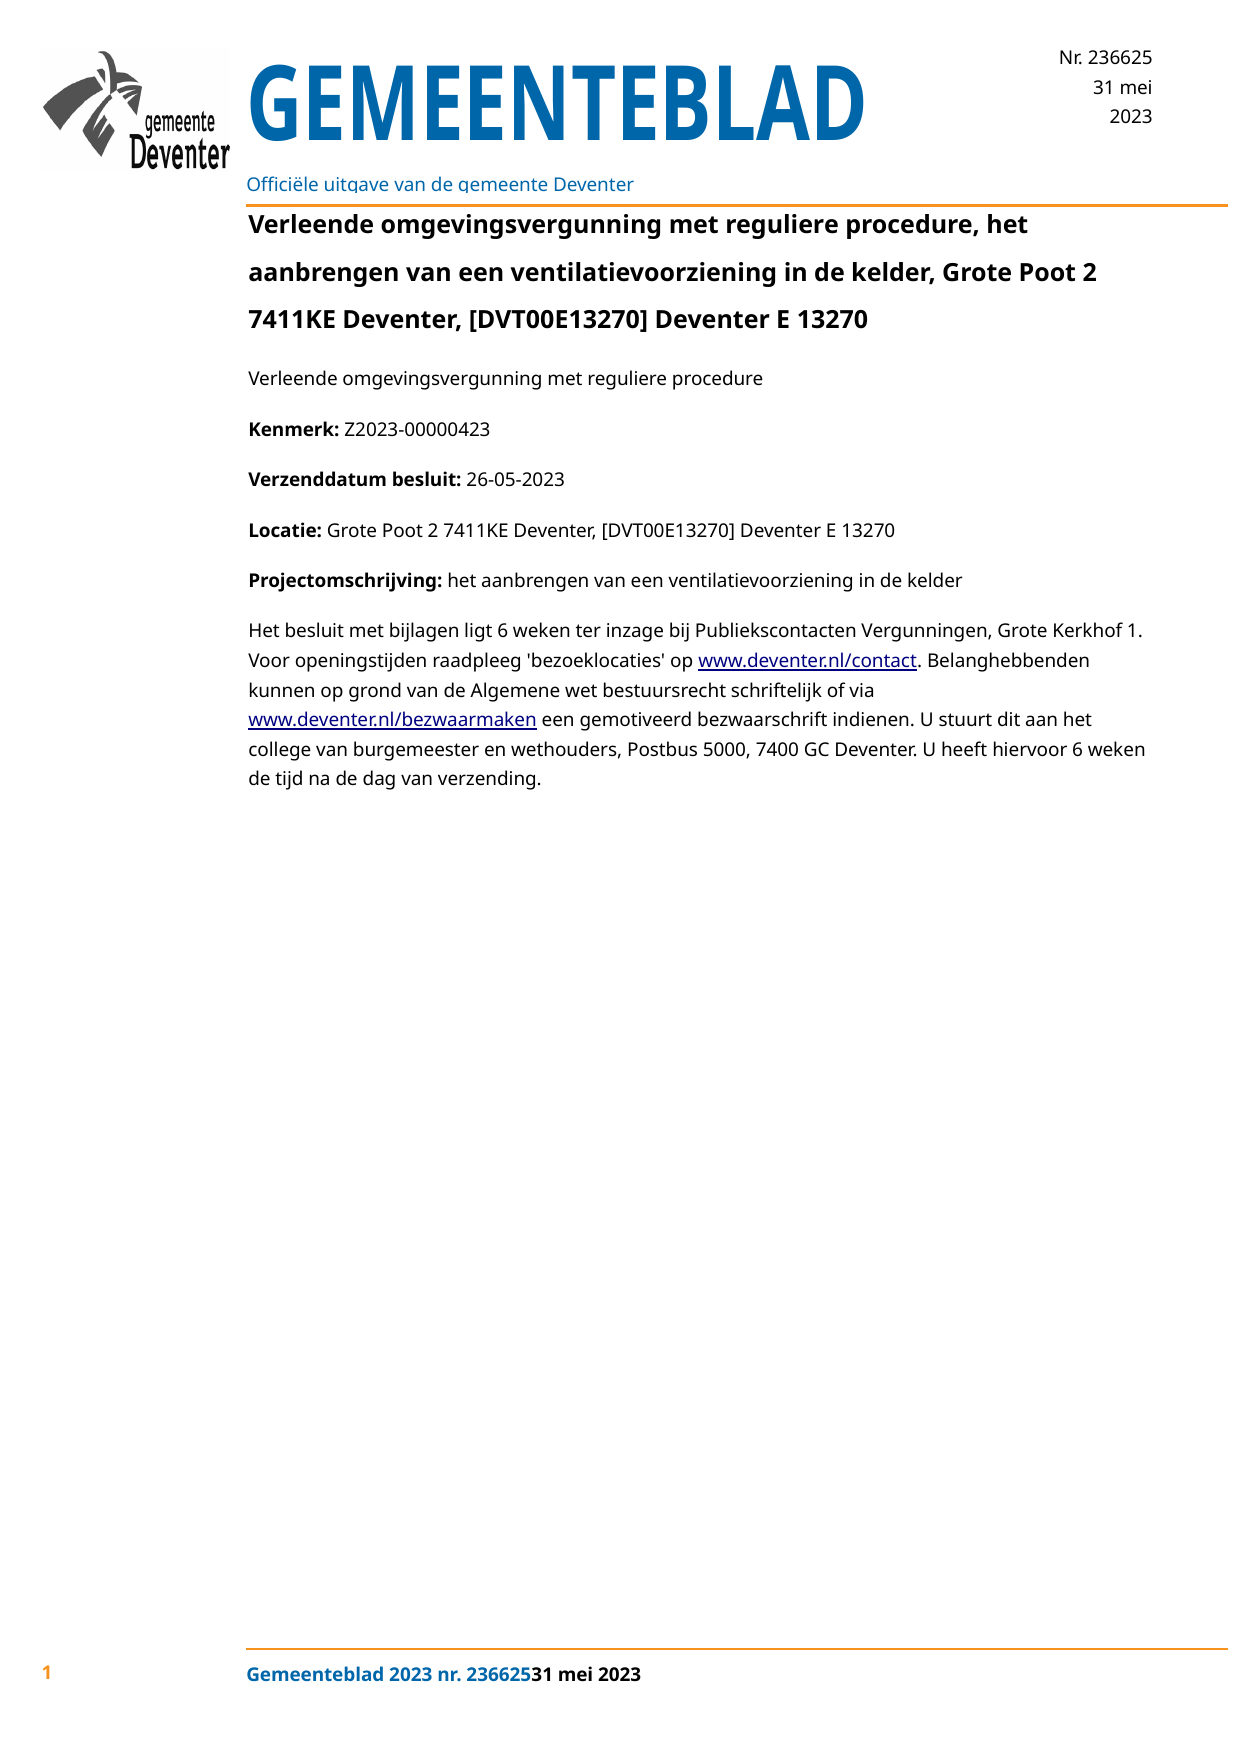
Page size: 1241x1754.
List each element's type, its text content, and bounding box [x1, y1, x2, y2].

text Kenmerk: Z2023-00000423 [248, 416, 1152, 442]
text Projectomschrijving: het aanbrengen van een ventilatievoorziening in de kelder [248, 567, 1152, 593]
picture [41, 47, 231, 172]
text Het besluit met bijlagen ligt 6 weken ter inzage bij Publiekscontacten Vergunningen, Grote Kerkhof 1. Voor openingstijden raadpleeg 'bezoeklocaties' op www.deventer.nl/contact. Belanghebbenden kunnen op grond van de Algemene wet bestuursrecht schriftelijk of via www.deventer.nl/bezwaarmaken een gemotiveerd bezwaarschrift indienen. U stuurt dit aan het college van burgemeester en wethouders, Postbus 5000, 7400 GC Deventer. U heeft hiervoor 6 weken de tijd na de dag van verzending. [248, 618, 1152, 791]
text Verzenddatum besluit: 26-05-2023 [248, 466, 1152, 492]
text Verleende omgevingsvergunning met reguliere procedure [248, 366, 1152, 391]
text Locatie: Grote Poot 2 7411KE Deventer, [DVT00E13270] Deventer E 13270 [248, 517, 1152, 542]
text Verleende omgevingsvergunning met reguliere procedure, het aanbrengen van een ventilatievoorziening in de kelder, Grote Poot 2 7411KE Deventer, [DVT00E13270] Deventer E 13270 [248, 207, 1152, 336]
